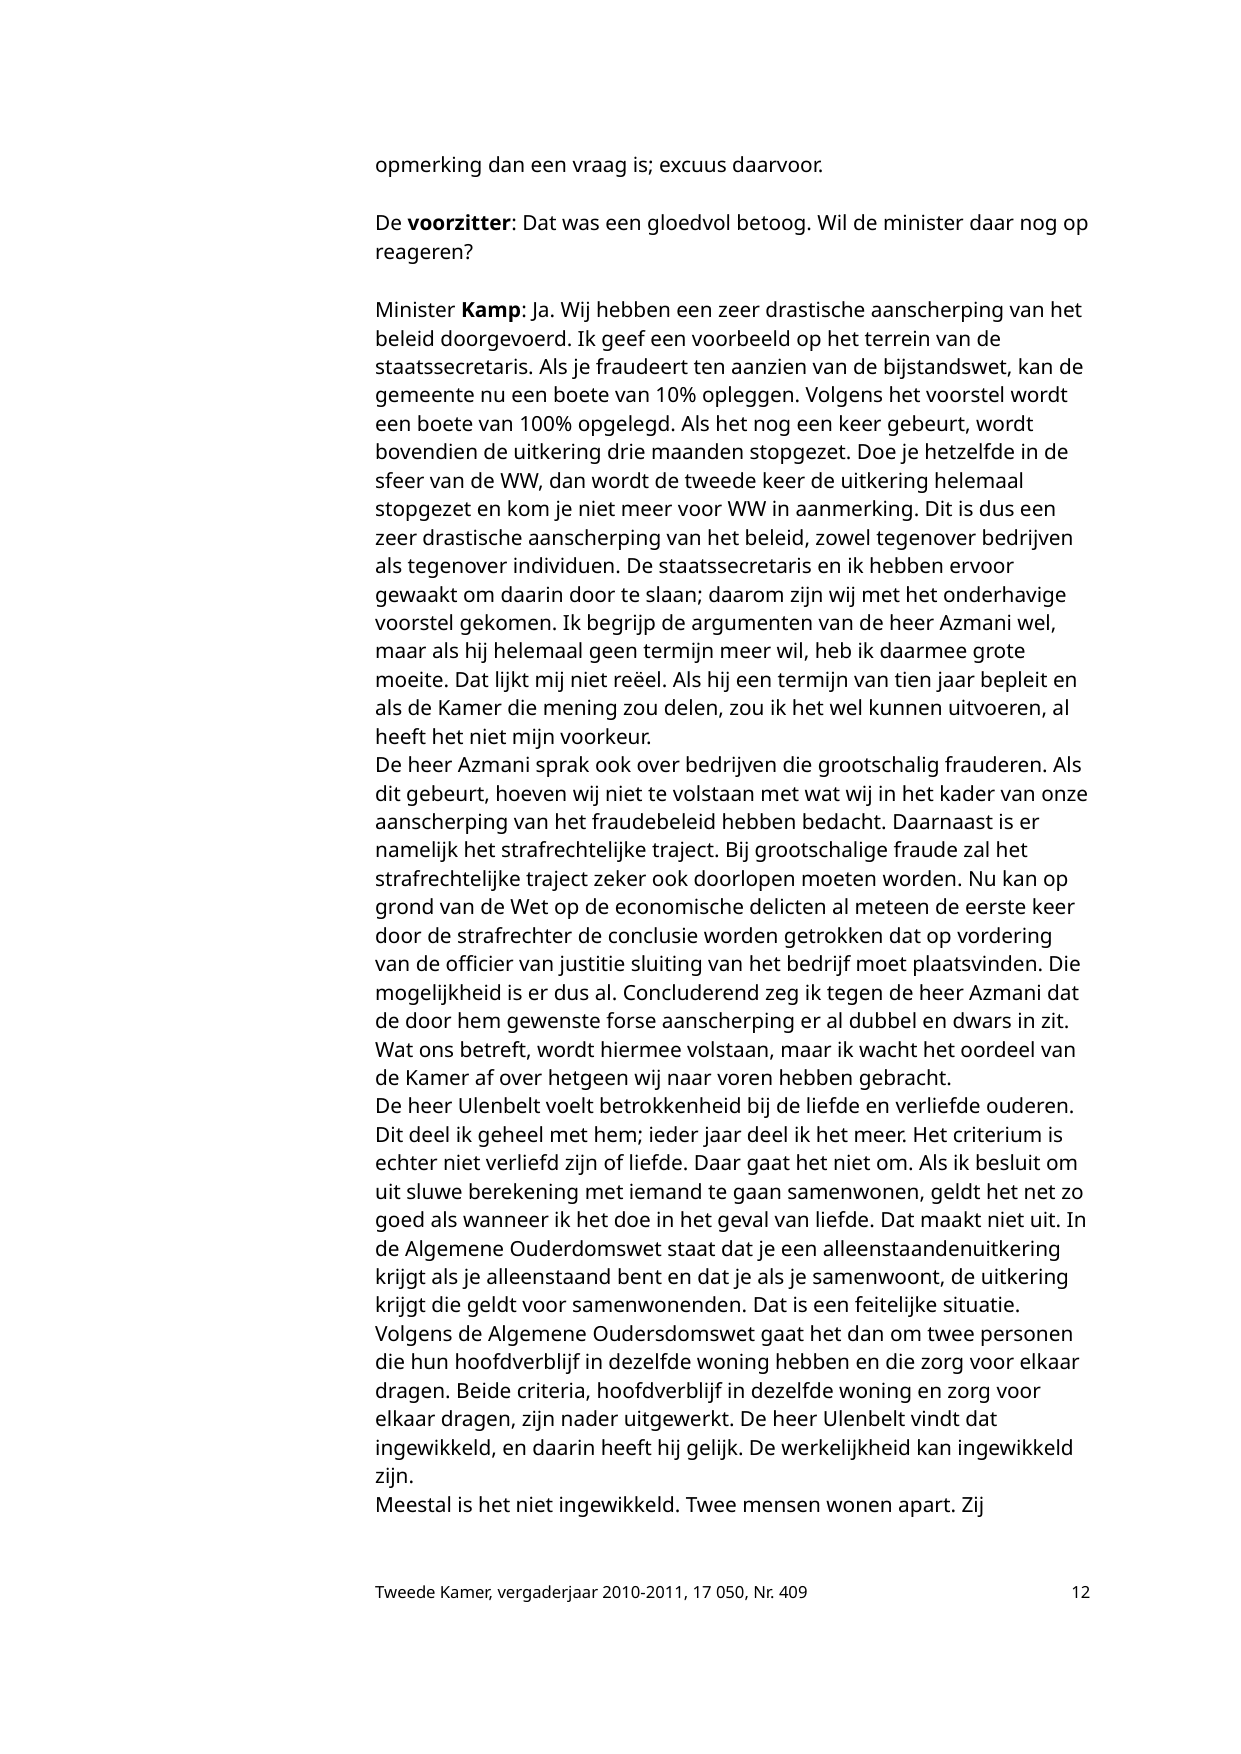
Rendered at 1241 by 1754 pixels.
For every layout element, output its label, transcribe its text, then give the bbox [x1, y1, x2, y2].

text De heer Ulenbelt voelt betrokkenheid bij de liefde en verliefde ouderen. Dit deel ik geheel met hem; ieder jaar deel ik het meer. Het criterium is echter niet verliefd zijn of liefde. Daar gaat het niet om. Als ik besluit om uit sluwe berekening met iemand te gaan samenwonen, geldt het net zo goed als wanneer ik het doe in het geval van liefde. Dat maakt niet uit. In de Algemene Ouderdomswet staat dat je een alleenstaandenuitkering krijgt als je alleenstaand bent en dat je als je samenwoont, de uitkering krijgt die geldt voor samenwonenden. Dat is een feitelijke situatie. Volgens de Algemene Oudersdomswet gaat het dan om twee personen die hun hoofdverblijf in dezelfde woning hebben en die zorg voor elkaar dragen. Beide criteria, hoofdverblijf in dezelfde woning en zorg voor elkaar dragen, zijn nader uitgewerkt. De heer Ulenbelt vindt dat ingewikkeld, en daarin heeft hij gelijk. De werkelijkheid kan ingewikkeld zijn. [375, 1092, 1090, 1490]
text Meestal is het niet ingewikkeld. Twee mensen wonen apart. Zij [375, 1490, 1090, 1518]
text Minister Kamp: Ja. Wij hebben een zeer drastische aanscherping van het beleid doorgevoerd. Ik geef een voorbeeld op het terrein van de staatssecretaris. Als je fraudeert ten aanzien van de bijstandswet, kan de gemeente nu een boete van 10% opleggen. Volgens het voorstel wordt een boete van 100% opgelegd. Als het nog een keer gebeurt, wordt bovendien de uitkering drie maanden stopgezet. Doe je hetzelfde in de sfeer van de WW, dan wordt de tweede keer de uitkering helemaal stopgezet en kom je niet meer voor WW in aanmerking. Dit is dus een zeer drastische aanscherping van het beleid, zowel tegenover bedrijven als tegenover individuen. De staatssecretaris en ik hebben ervoor gewaakt om daarin door te slaan; daarom zijn wij met het onderhavige voorstel gekomen. Ik begrijp de argumenten van de heer Azmani wel, maar als hij helemaal geen termijn meer wil, heb ik daarmee grote moeite. Dat lijkt mij niet reëel. Als hij een termijn van tien jaar bepleit en als de Kamer die mening zou delen, zou ik het wel kunnen uitvoeren, al heeft het niet mijn voorkeur. [375, 295, 1090, 750]
text opmerking dan een vraag is; excuus daarvoor. [375, 150, 1090, 178]
text De heer Azmani sprak ook over bedrijven die grootschalig frauderen. Als dit gebeurt, hoeven wij niet te volstaan met wat wij in het kader van onze aanscherping van het fraudebeleid hebben bedacht. Daarnaast is er namelijk het strafrechtelijke traject. Bij grootschalige fraude zal het strafrechtelijke traject zeker ook doorlopen moeten worden. Nu kan op grond van de Wet op de economische delicten al meteen de eerste keer door de strafrechter de conclusie worden getrokken dat op vordering van de officier van justitie sluiting van het bedrijf moet plaatsvinden. Die mogelijkheid is er dus al. Concluderend zeg ik tegen de heer Azmani dat de door hem gewenste forse aanscherping er al dubbel en dwars in zit. Wat ons betreft, wordt hiermee volstaan, maar ik wacht het oordeel van de Kamer af over hetgeen wij naar voren hebben gebracht. [375, 750, 1090, 1092]
text De voorzitter: Dat was een gloedvol betoog. Wil de minister daar nog op reageren? [375, 208, 1090, 265]
